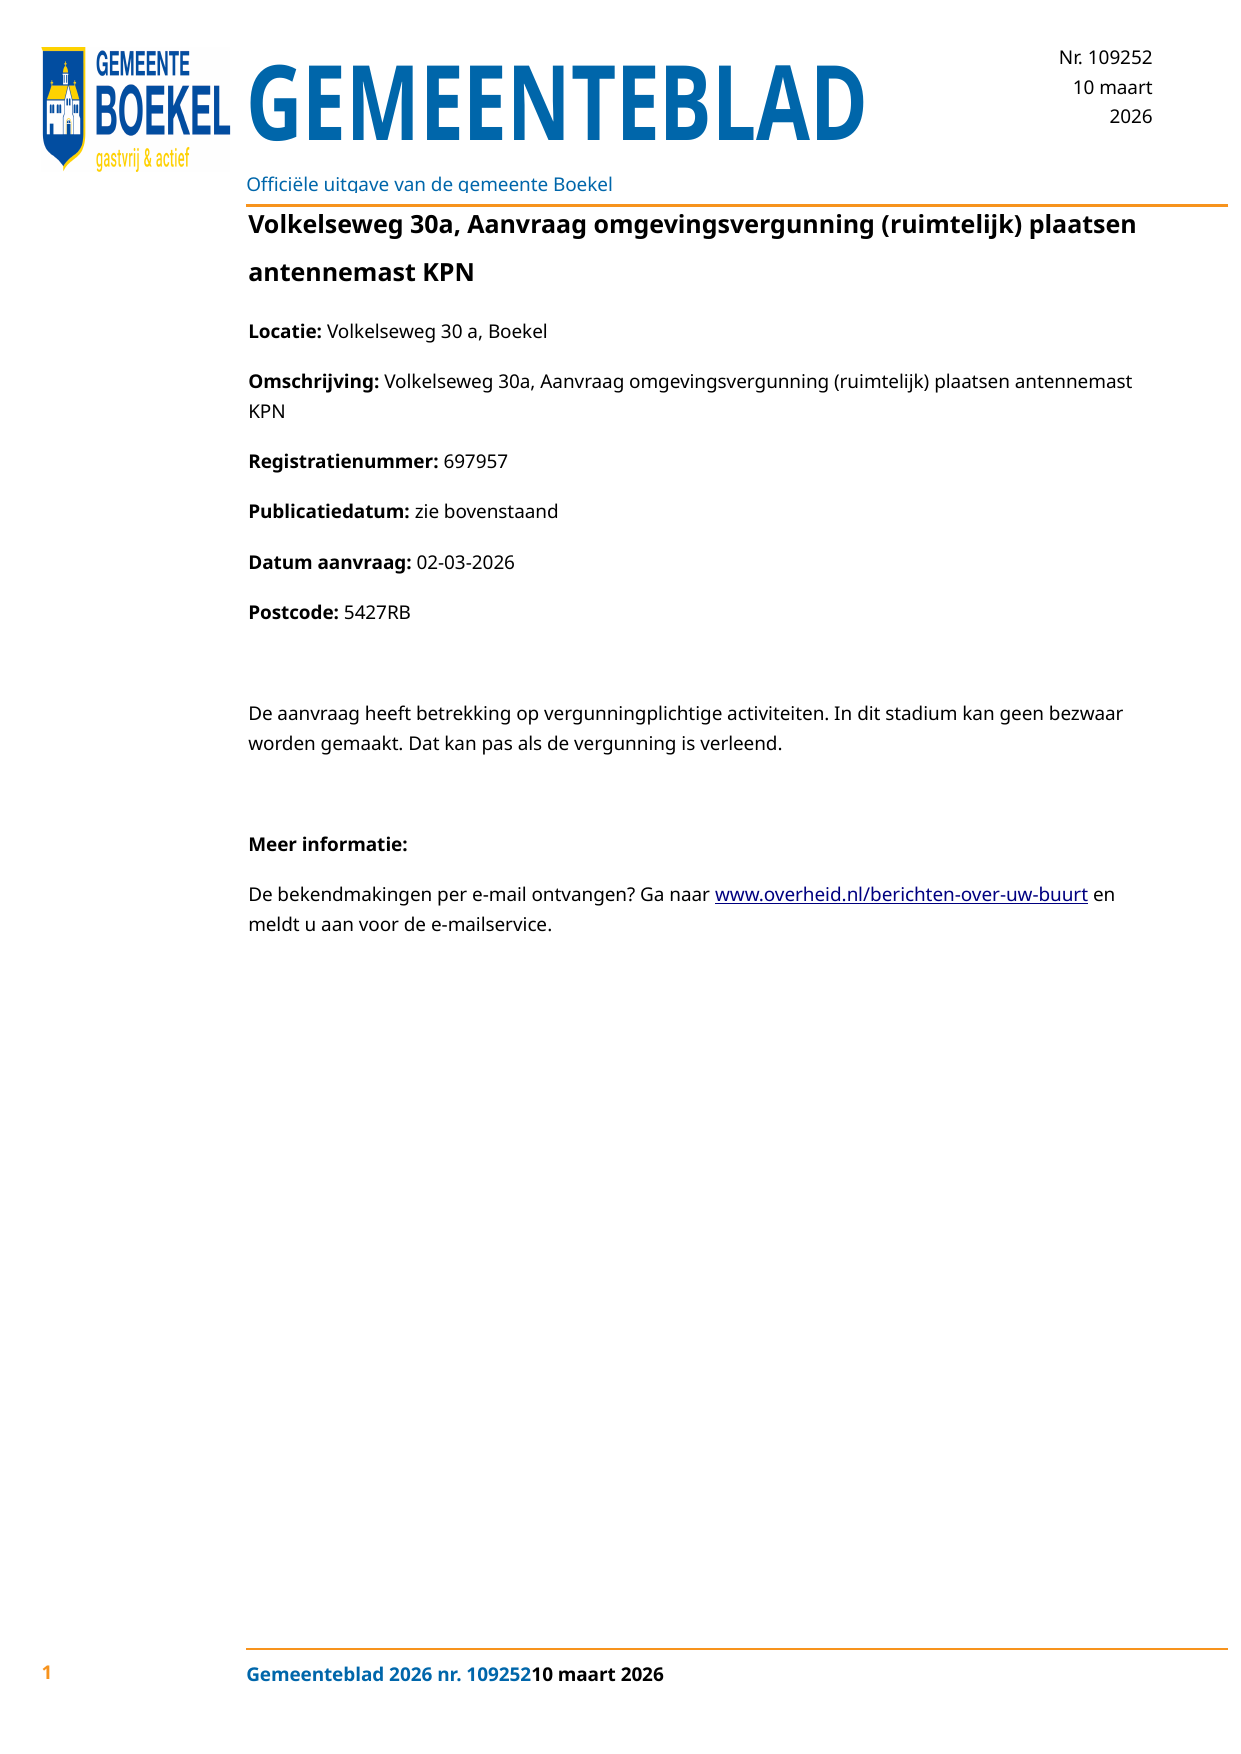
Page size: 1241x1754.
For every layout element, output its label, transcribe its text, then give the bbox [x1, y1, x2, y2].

text De aanvraag heeft betrekking op vergunningplichtige activiteiten. In dit stadium kan geen bezwaar worden gemaakt. Dat kan pas als de vergunning is verleend. [248, 700, 1152, 756]
text Locatie: Volkelseweg 30 a, Boekel [248, 318, 1152, 344]
text Postcode: 5427RB [248, 599, 1152, 625]
text Meer informatie: [248, 831, 1152, 857]
text Publicatiedatum: zie bovenstaand [248, 499, 1152, 524]
text De bekendmakingen per e-mail ontvangen? Ga naar www.overheid.nl/berichten-over-uw-buurt en meldt u aan voor de e-mailservice. [248, 881, 1152, 937]
text Omschrijving: Volkelseweg 30a, Aanvraag omgevingsvergunning (ruimtelijk) plaatsen antennemast KPN [248, 368, 1152, 424]
text Volkelseweg 30a, Aanvraag omgevingsvergunning (ruimtelijk) plaatsen antennemast KPN [248, 207, 1152, 288]
picture [41, 47, 231, 172]
text Registratienummer: 697957 [248, 448, 1152, 474]
text Datum aanvraag: 02-03-2026 [248, 549, 1152, 575]
